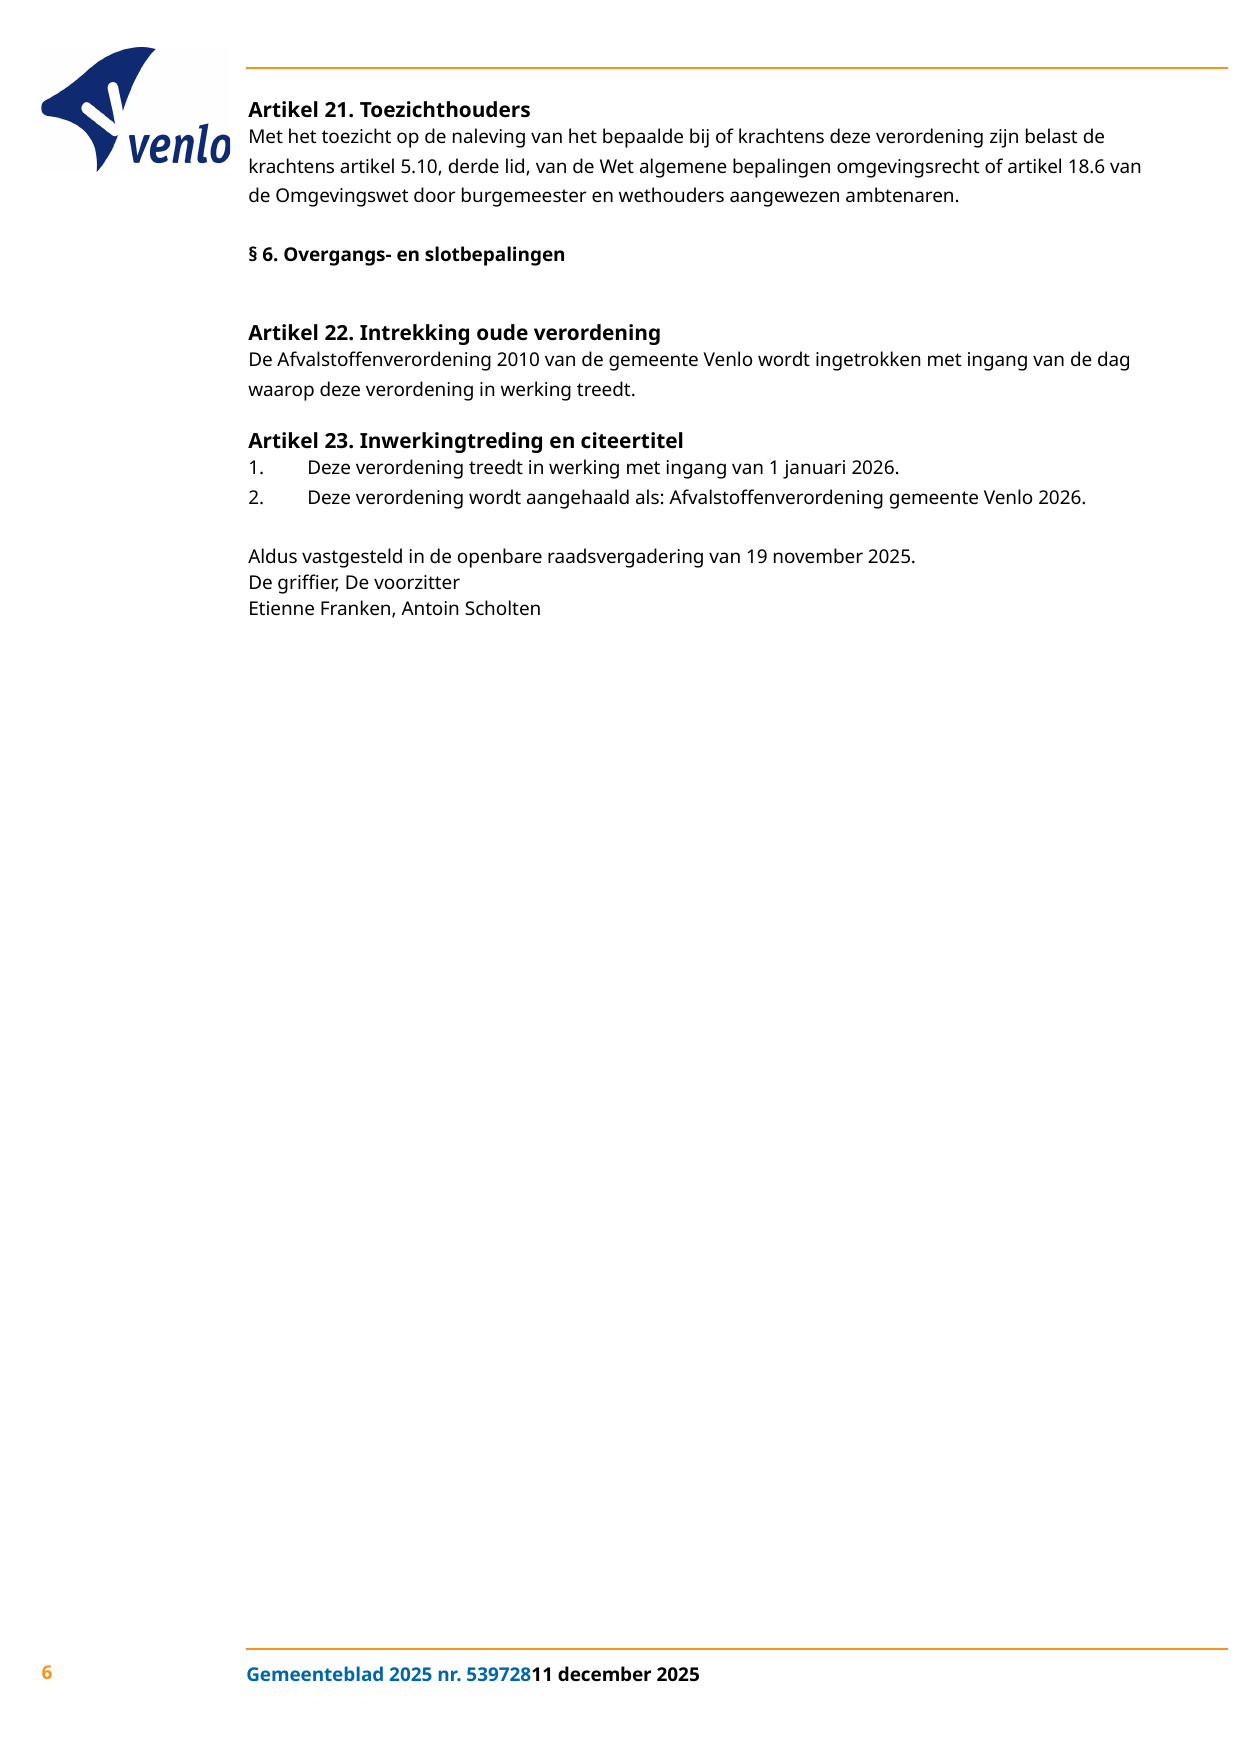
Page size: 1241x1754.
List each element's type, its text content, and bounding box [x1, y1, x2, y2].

text Artikel 21. Toezichthouders [248, 95, 1152, 123]
list Deze verordening wordt aangehaald als: Afvalstoffenverordening gemeente Venlo 2026. [248, 484, 1152, 510]
list Deze verordening treedt in werking met ingang van 1 januari 2026. [248, 454, 1152, 480]
text De Afvalstoffenverordening 2010 van de gemeente Venlo wordt ingetrokken met ingang van de dag waarop deze verordening in werking treedt. [248, 346, 1152, 401]
text Etienne Franken, Antoin Scholten [248, 595, 1152, 621]
text § 6. Overgangs- en slotbepalingen [248, 242, 1152, 267]
picture [41, 47, 231, 172]
text Aldus vastgesteld in de openbare raadsvergadering van 19 november 2025. [248, 543, 1152, 569]
text Met het toezicht op de naleving van het bepaalde bij of krachtens deze verordening zijn belast de krachtens artikel 5.10, derde lid, van de Wet algemene bepalingen omgevingsrecht of artikel 18.6 van de Omgevingswet door burgemeester en wethouders aangewezen ambtenaren. [248, 123, 1152, 208]
text Artikel 23. Inwerkingtreding en citeertitel [248, 426, 1152, 454]
text De griffier, De voorzitter [248, 569, 1152, 595]
text Artikel 22. Intrekking oude verordening [248, 318, 1152, 346]
